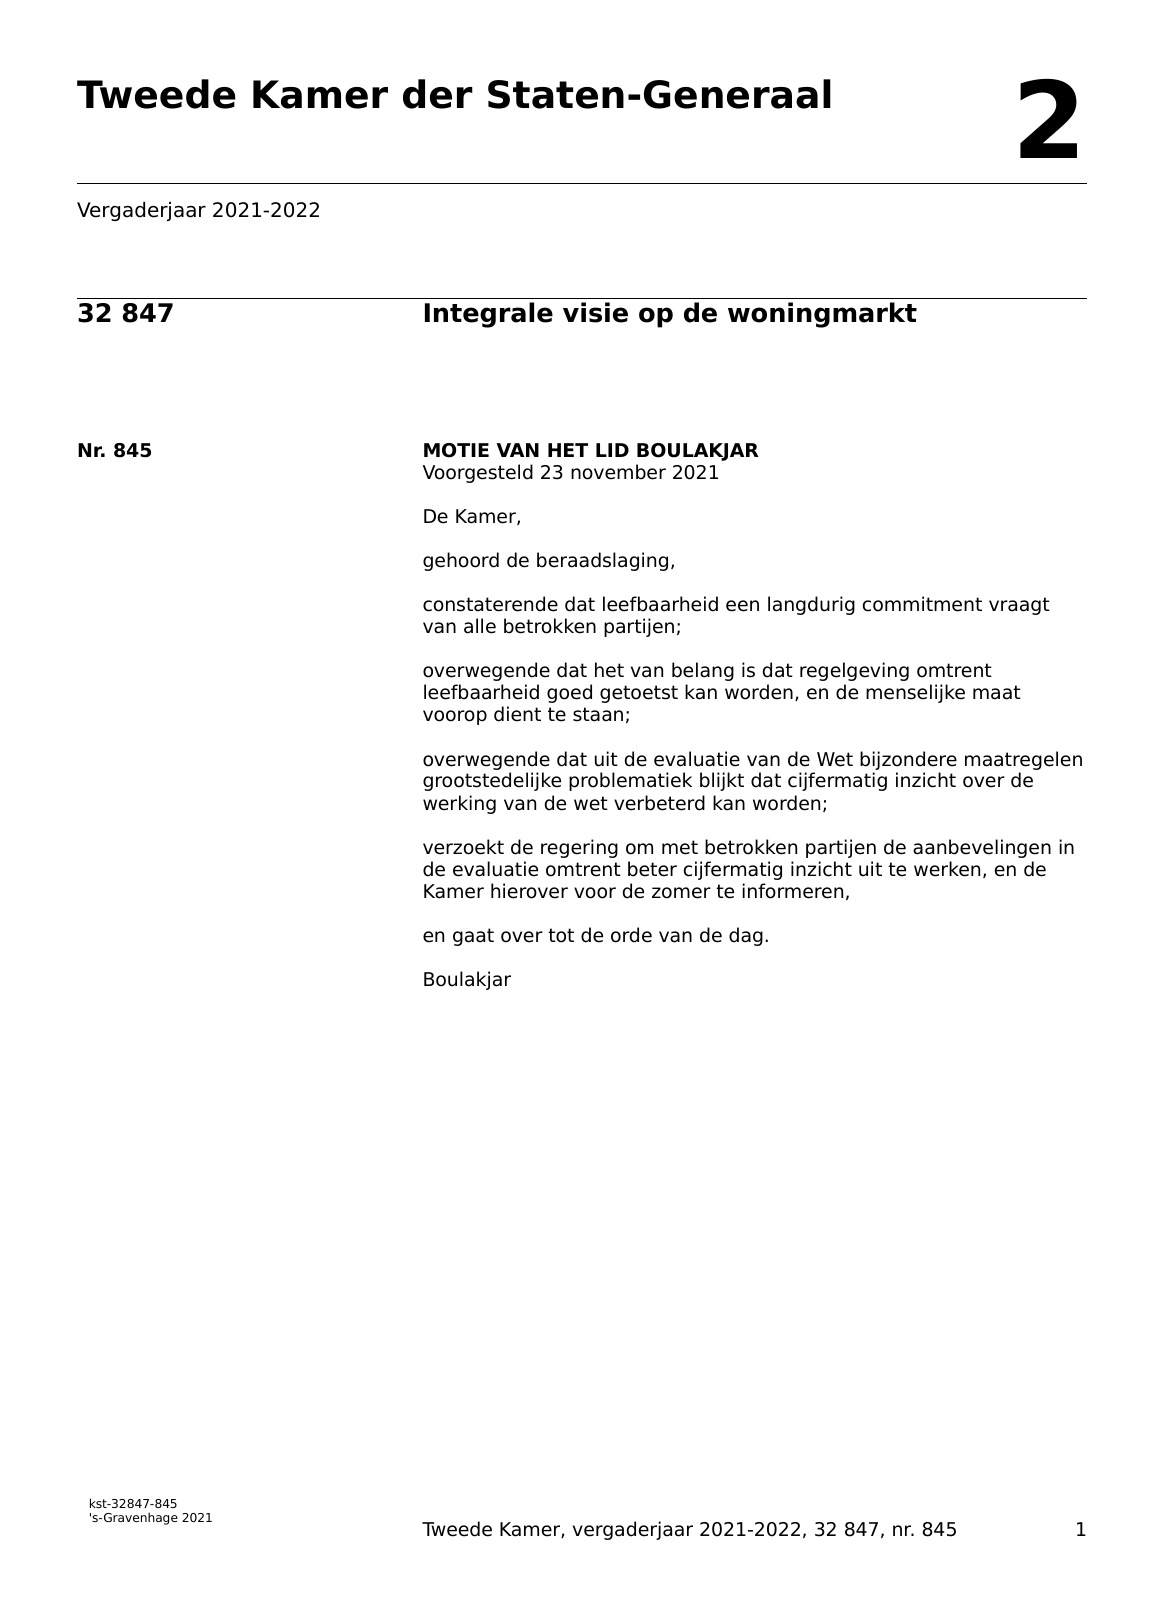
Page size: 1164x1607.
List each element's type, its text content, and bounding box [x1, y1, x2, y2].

text 's-Gravenhage 2021 [88, 1511, 323, 1525]
text De Kamer, [422, 506, 1087, 528]
subtitle 32 847 Integrale visie op de woningmarkt [77, 299, 1087, 329]
text Voorgesteld 23 november 2021 [422, 462, 1087, 484]
table_header 2 [886, 59, 1087, 183]
text Boulakjar [422, 969, 1087, 991]
text gehoord de beraadslaging, [422, 550, 1087, 572]
text en gaat over tot de orde van de dag. [422, 925, 1087, 947]
table_cell Vergaderjaar 2021-2022 [77, 184, 1087, 298]
subtitle Nr. 845 MOTIE VAN HET LID BOULAKJAR [77, 440, 1087, 462]
text overwegende dat uit de evaluatie van de Wet bijzondere maatregelen grootstedelijke problematiek blijkt dat cijfermatig inzicht over de werking van de wet verbeterd kan worden; [422, 748, 1087, 814]
table_header Tweede Kamer der Staten-Generaal [77, 59, 886, 183]
text constaterende dat leefbaarheid een langdurig commitment vraagt van alle betrokken partijen; [422, 594, 1087, 638]
text verzoekt de regering om met betrokken partijen de aanbevelingen in de evaluatie omtrent beter cijfermatig inzicht uit te werken, en de Kamer hierover voor de zomer te informeren, [422, 837, 1087, 902]
text overwegende dat het van belang is dat regelgeving omtrent leefbaarheid goed getoetst kan worden, en de menselijke maat voorop dient te staan; [422, 660, 1087, 726]
text kst-32847-845 [88, 1497, 323, 1511]
